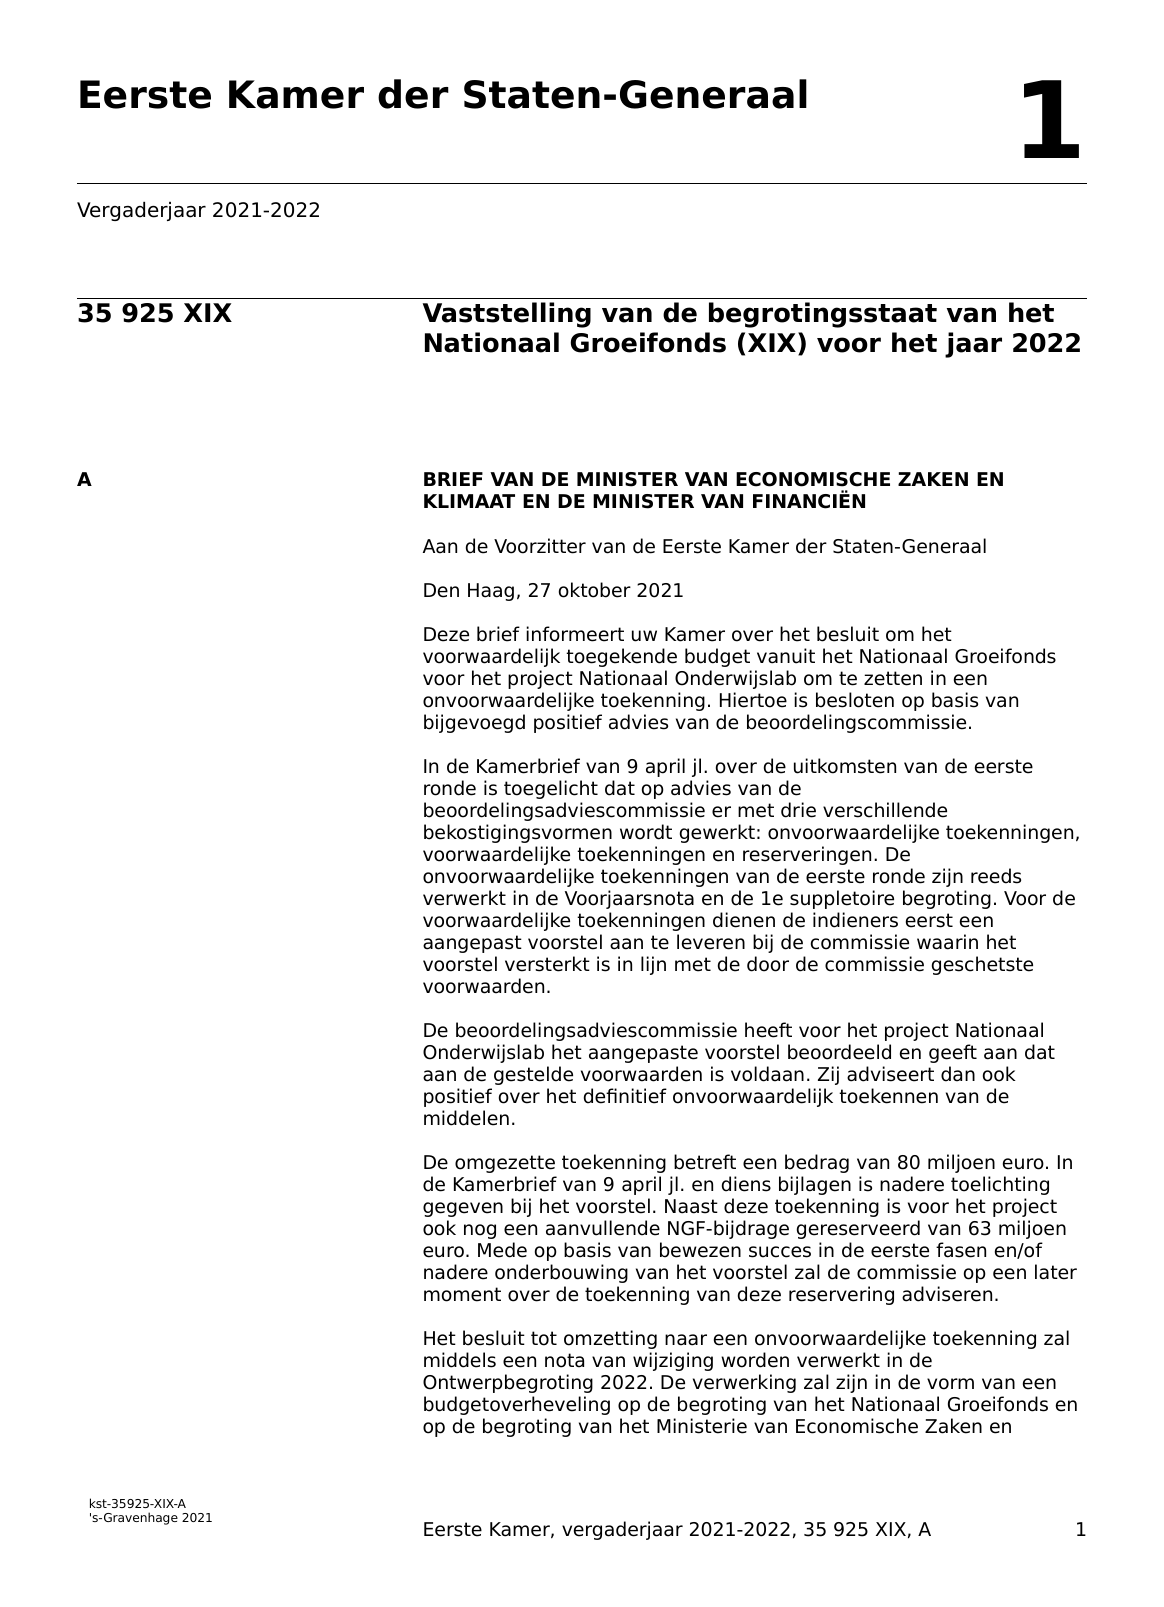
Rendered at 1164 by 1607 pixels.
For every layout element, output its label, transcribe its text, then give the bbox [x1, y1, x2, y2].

text Deze brief informeert uw Kamer over het besluit om het voorwaardelijk toegekende budget vanuit het Nationaal Groeifonds voor het project Nationaal Onderwijslab om te zetten in een onvoorwaardelijke toekenning. Hiertoe is besloten op basis van bijgevoegd positief advies van de beoordelingscommissie. [422, 624, 1087, 734]
text 's-Gravenhage 2021 [88, 1511, 323, 1525]
table_header Eerste Kamer der Staten-Generaal [77, 59, 886, 183]
table_cell Vergaderjaar 2021-2022 [77, 184, 1087, 298]
text kst-35925-XIX-A [88, 1497, 323, 1511]
subtitle A BRIEF VAN DE MINISTER VAN ECONOMISCHE ZAKEN EN KLIMAAT EN DE MINISTER VAN FINANCIËN [77, 469, 1087, 513]
text Den Haag, 27 oktober 2021 [422, 580, 1087, 602]
text De omgezette toekenning betreft een bedrag van 80 miljoen euro. In de Kamerbrief van 9 april jl. en diens bijlagen is nadere toelichting gegeven bij het voorstel. Naast deze toekenning is voor het project ook nog een aanvullende NGF-bijdrage gereserveerd van 63 miljoen euro. Mede op basis van bewezen succes in de eerste fasen en/of nadere onderbouwing van het voorstel zal de commissie op een later moment over de toekenning van deze reservering adviseren. [422, 1152, 1087, 1306]
text In de Kamerbrief van 9 april jl. over de uitkomsten van de eerste ronde is toegelicht dat op advies van de beoordelingsadviescommissie er met drie verschillende bekostigingsvormen wordt gewerkt: onvoorwaardelijke toekenningen, voorwaardelijke toekenningen en reserveringen. De onvoorwaardelijke toekenningen van de eerste ronde zijn reeds verwerkt in de Voorjaarsnota en de 1e suppletoire begroting. Voor de voorwaardelijke toekenningen dienen de indieners eerst een aangepast voorstel aan te leveren bij de commissie waarin het voorstel versterkt is in lijn met de door de commissie geschetste voorwaarden. [422, 756, 1087, 998]
text De beoordelingsadviescommissie heeft voor het project Nationaal Onderwijslab het aangepaste voorstel beoordeeld en geeft aan dat aan de gestelde voorwaarden is voldaan. Zij adviseert dan ook positief over het definitief onvoorwaardelijk toekennen van de middelen. [422, 1020, 1087, 1130]
table_header 1 [886, 59, 1087, 183]
text Aan de Voorzitter van de Eerste Kamer der Staten-Generaal [422, 536, 1087, 557]
text Het besluit tot omzetting naar een onvoorwaardelijke toekenning zal middels een nota van wijziging worden verwerkt in de Ontwerpbegroting 2022. De verwerking zal zijn in de vorm van een budgetoverheveling op de begroting van het Nationaal Groeifonds en op de begroting van het Ministerie van Economische Zaken en [422, 1328, 1087, 1438]
subtitle 35 925 XIX Vaststelling van de begrotingsstaat van het Nationaal Groeifonds (XIX) voor het jaar 2022 [77, 299, 1087, 358]
